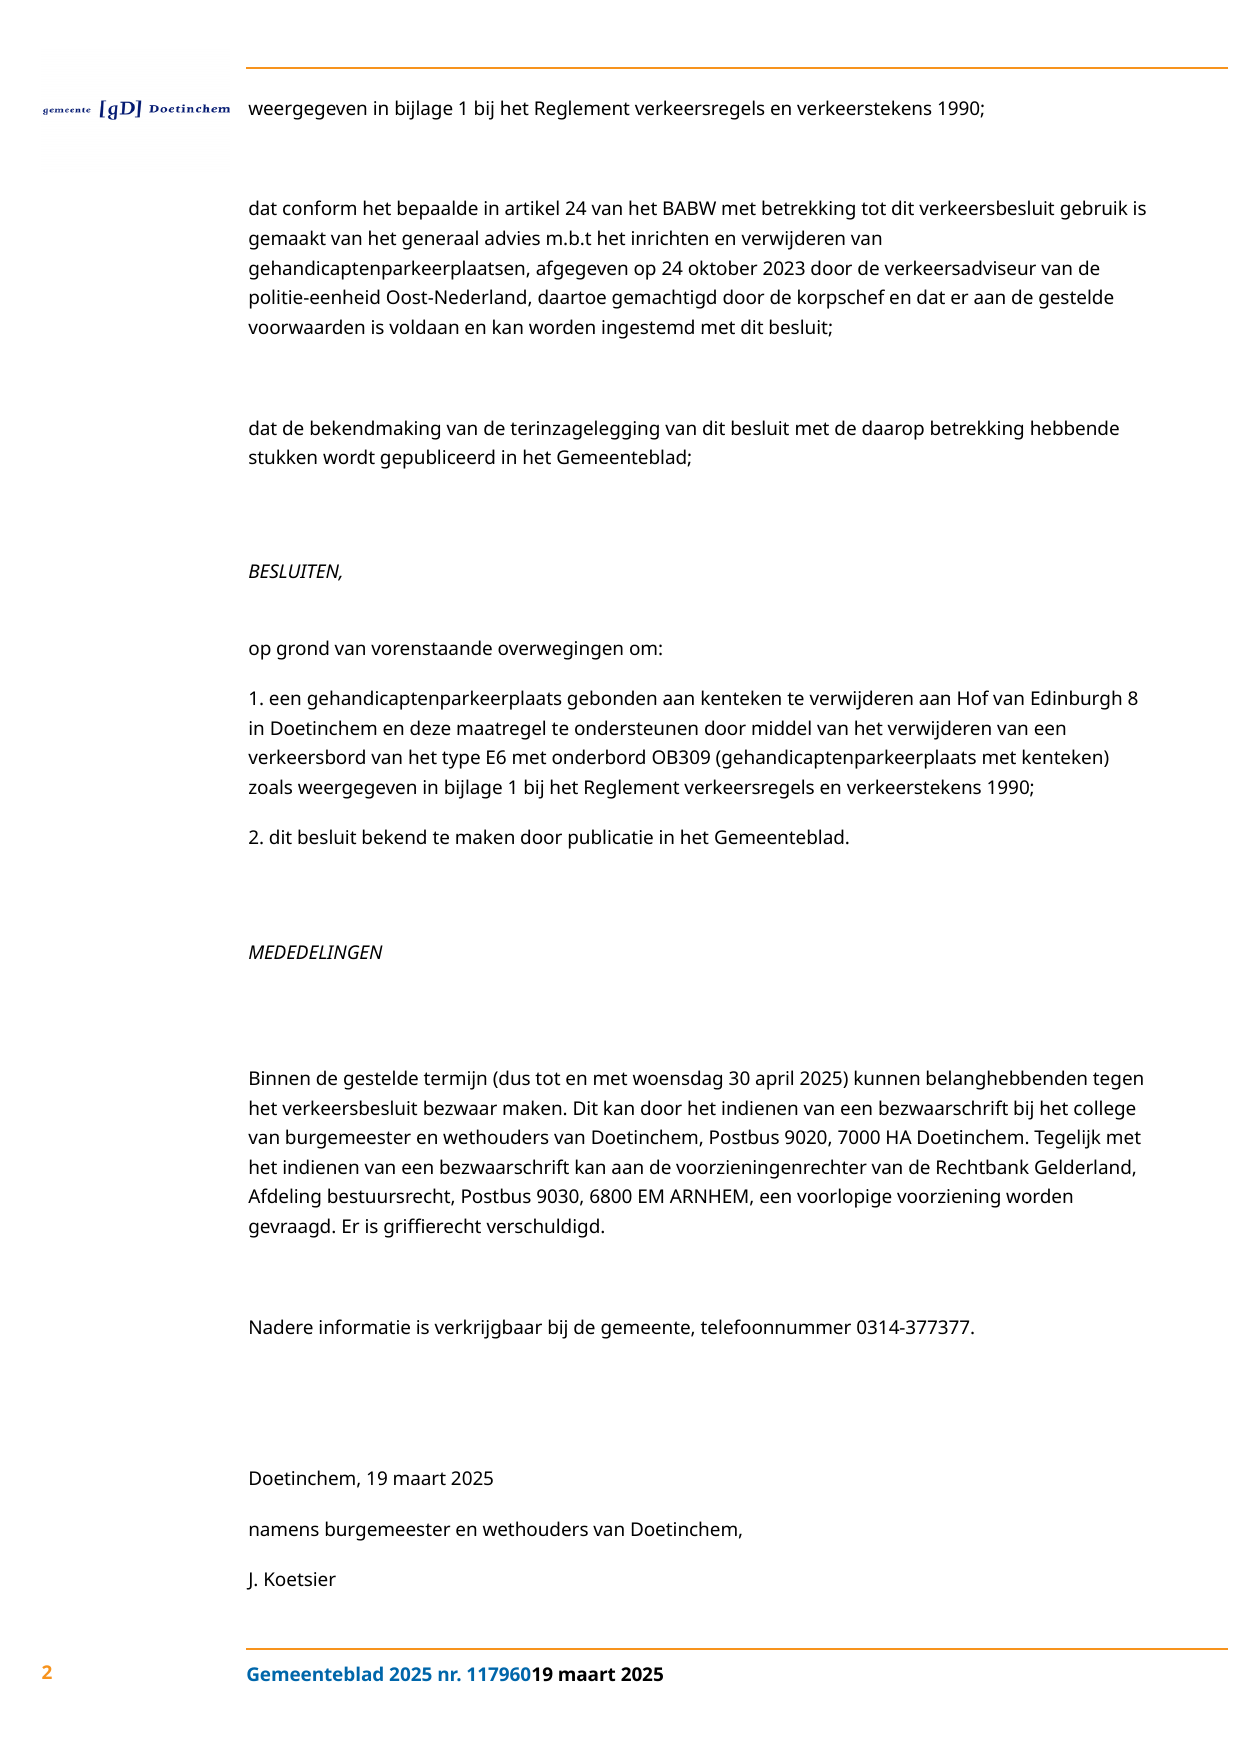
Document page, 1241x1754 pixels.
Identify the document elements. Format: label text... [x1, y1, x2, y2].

text MEDEDELINGEN [248, 939, 1152, 964]
text Doetinchem, 19 maart 2025 [248, 1465, 1152, 1491]
text weergegeven in bijlage 1 bij het Reglement verkeersregels en verkeerstekens 1990; [248, 95, 1152, 121]
picture [41, 47, 231, 172]
text 2. dit besluit bekend te maken door publicatie in het Gemeenteblad. [248, 824, 1152, 850]
text BESLUITEN, [248, 559, 1152, 584]
text namens burgemeester en wethouders van Doetinchem, [248, 1516, 1152, 1542]
text dat conform het bepaalde in artikel 24 van het BABW met betrekking tot dit verkeersbesluit gebruik is gemaakt van het generaal advies m.b.t het inrichten en verwijderen van gehandicaptenparkeerplaatsen, afgegeven op 24 oktober 2023 door de verkeersadviseur van de politie-eenheid Oost-Nederland, daartoe gemachtigd door de korpschef en dat er aan de gestelde voorwaarden is voldaan en kan worden ingestemd met dit besluit; [248, 196, 1152, 340]
text dat de bekendmaking van de terinzagelegging van dit besluit met de daarop betrekking hebbende stukken wordt gepubliceerd in het Gemeenteblad; [248, 415, 1152, 470]
text J. Koetsier [248, 1566, 1152, 1592]
text op grond van vorenstaande overwegingen om: [248, 635, 1152, 661]
text 1. een gehandicaptenparkeerplaats gebonden aan kenteken te verwijderen aan Hof van Edinburgh 8 in Doetinchem en deze maatregel te ondersteunen door middel van het verwijderen van een verkeersbord van het type E6 met onderbord OB309 (gehandicaptenparkeerplaats met kenteken) zoals weergegeven in bijlage 1 bij het Reglement verkeersregels en verkeerstekens 1990; [248, 685, 1152, 800]
text Binnen de gestelde termijn (dus tot en met woensdag 30 april 2025) kunnen belanghebbenden tegen het verkeersbesluit bezwaar maken. Dit kan door het indienen van een bezwaarschrift bij het college van burgemeester en wethouders van Doetinchem, Postbus 9020, 7000 HA Doetinchem. Tegelijk met het indienen van een bezwaarschrift kan aan de voorzieningenrechter van de Rechtbank Gelderland, Afdeling bestuursrecht, Postbus 9030, 6800 EM ARNHEM, een voorlopige voorziening worden gevraagd. Er is griffierecht verschuldigd. [248, 1065, 1152, 1239]
text Nadere informatie is verkrijgbaar bij de gemeente, telefoonnummer 0314-377377. [248, 1314, 1152, 1340]
